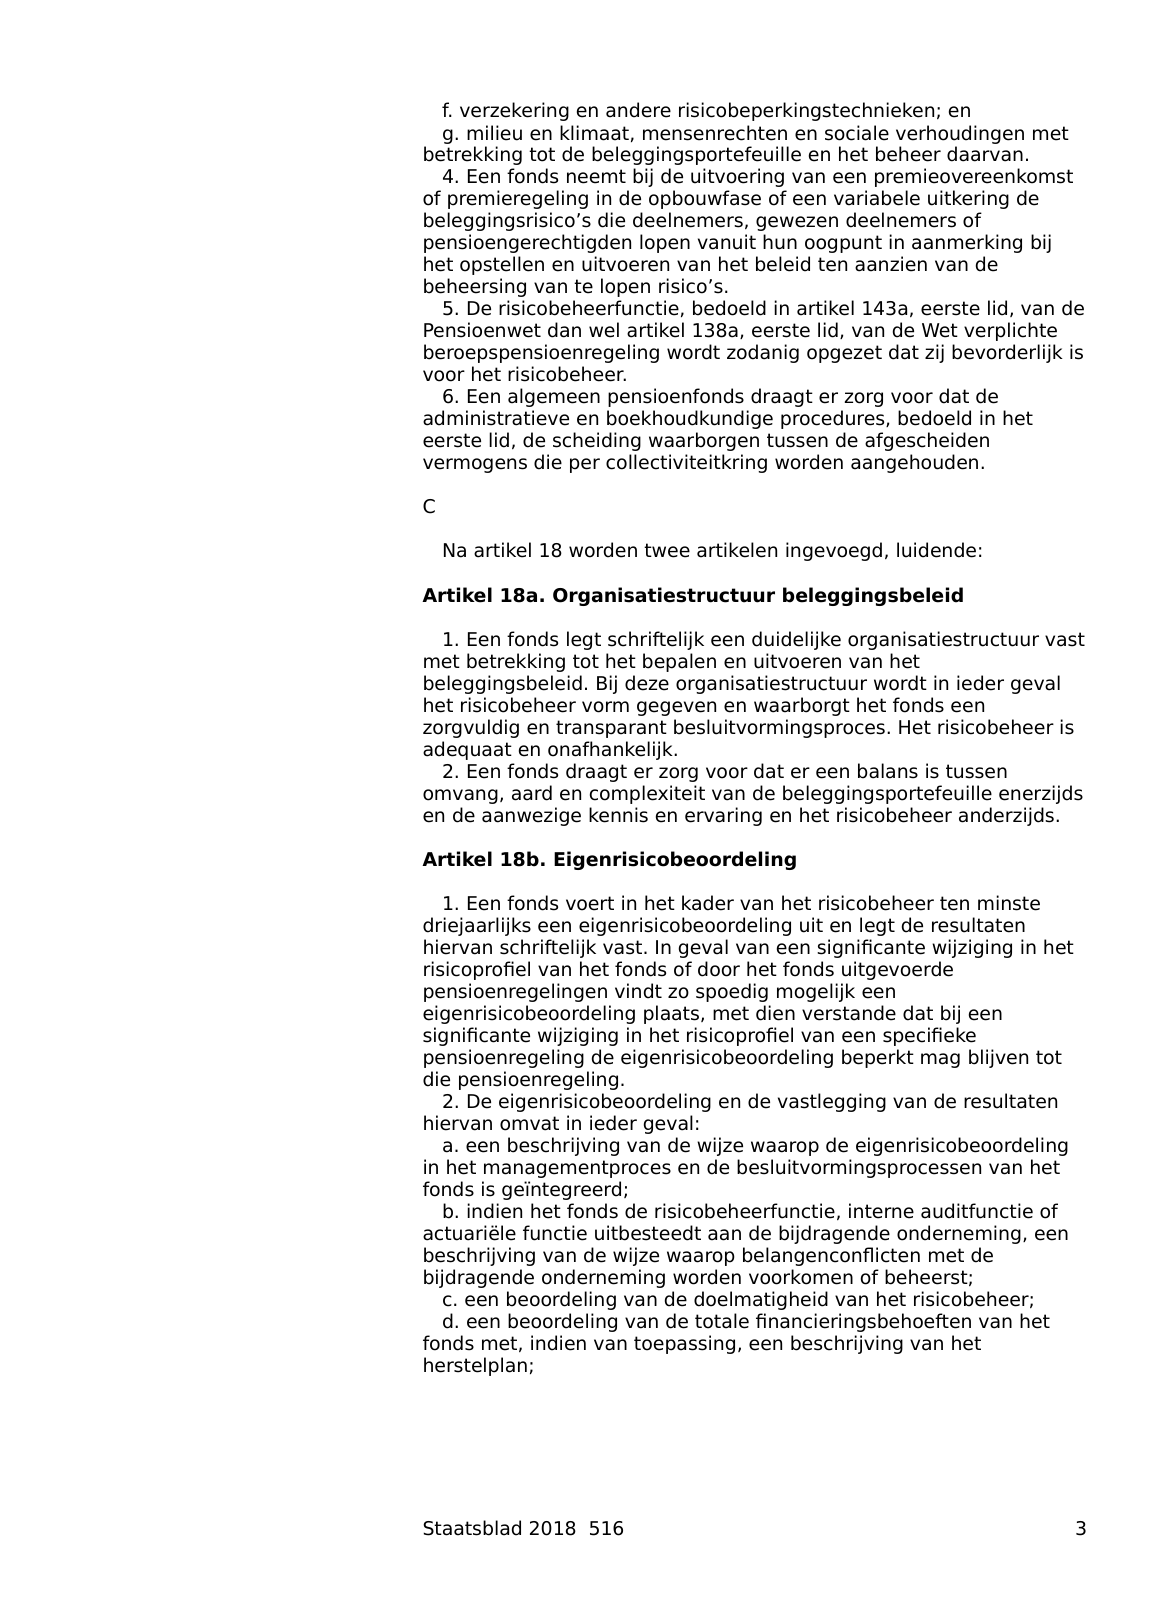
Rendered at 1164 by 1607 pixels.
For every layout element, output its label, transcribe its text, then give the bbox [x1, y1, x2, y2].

text C [422, 496, 1087, 518]
text 2. Een fonds draagt er zorg voor dat er een balans is tussen omvang, aard en complexiteit van de beleggingsportefeuille enerzijds en de aanwezige kennis en ervaring en het risicobeheer anderzijds. [422, 761, 1087, 827]
text 6. Een algemeen pensioenfonds draagt er zorg voor dat de administratieve en boekhoudkundige procedures, bedoeld in het eerste lid, de scheiding waarborgen tussen de afgescheiden vermogens die per collectiviteitkring worden aangehouden. [422, 386, 1087, 474]
text f. verzekering en andere risicobeperkingstechnieken; en [422, 100, 1087, 122]
text b. indien het fonds de risicobeheerfunctie, interne auditfunctie of actuariële functie uitbesteedt aan de bijdragende onderneming, een beschrijving van de wijze waarop belangenconflicten met de bijdragende onderneming worden voorkomen of beheerst; [422, 1201, 1087, 1288]
text g. milieu en klimaat, mensenrechten en sociale verhoudingen met betrekking tot de beleggingsportefeuille en het beheer daarvan. [422, 122, 1087, 166]
text 1. Een fonds voert in het kader van het risicobeheer ten minste driejaarlijks een eigenrisicobeoordeling uit en legt de resultaten hiervan schriftelijk vast. In geval van een significante wijziging in het risicoprofiel van het fonds of door het fonds uitgevoerde pensioenregelingen vindt zo spoedig mogelijk een eigenrisicobeoordeling plaats, met dien verstande dat bij een significante wijziging in het risicoprofiel van een specifieke pensioenregeling de eigenrisicobeoordeling beperkt mag blijven tot die pensioenregeling. [422, 893, 1087, 1091]
text c. een beoordeling van de doelmatigheid van het risicobeheer; [422, 1288, 1087, 1311]
text 4. Een fonds neemt bij de uitvoering van een premieovereenkomst of premieregeling in de opbouwfase of een variabele uitkering de beleggingsrisico’s die deelnemers, gewezen deelnemers of pensioengerechtigden lopen vanuit hun oogpunt in aanmerking bij het opstellen en uitvoeren van het beleid ten aanzien van de beheersing van te lopen risico’s. [422, 166, 1087, 298]
text a. een beschrijving van de wijze waarop de eigenrisicobeoordeling in het managementproces en de besluitvormingsprocessen van het fonds is geïntegreerd; [422, 1135, 1087, 1201]
text d. een beoordeling van de totale financieringsbehoeften van het fonds met, indien van toepassing, een beschrijving van het herstelplan; [422, 1311, 1087, 1376]
subtitle Artikel 18b. Eigenrisicobeoordeling [422, 849, 1087, 871]
text 2. De eigenrisicobeoordeling en de vastlegging van de resultaten hiervan omvat in ieder geval: [422, 1091, 1087, 1135]
subtitle Artikel 18a. Organisatiestructuur beleggingsbeleid [422, 584, 1087, 607]
text Na artikel 18 worden twee artikelen ingevoegd, luidende: [422, 540, 1087, 562]
text 5. De risicobeheerfunctie, bedoeld in artikel 143a, eerste lid, van de Pensioenwet dan wel artikel 138a, eerste lid, van de Wet verplichte beroepspensioenregeling wordt zodanig opgezet dat zij bevorderlijk is voor het risicobeheer. [422, 298, 1087, 386]
text 1. Een fonds legt schriftelijk een duidelijke organisatiestructuur vast met betrekking tot het bepalen en uitvoeren van het beleggingsbeleid. Bij deze organisatiestructuur wordt in ieder geval het risicobeheer vorm gegeven en waarborgt het fonds een zorgvuldig en transparant besluitvormingsproces. Het risicobeheer is adequaat en onafhankelijk. [422, 629, 1087, 761]
